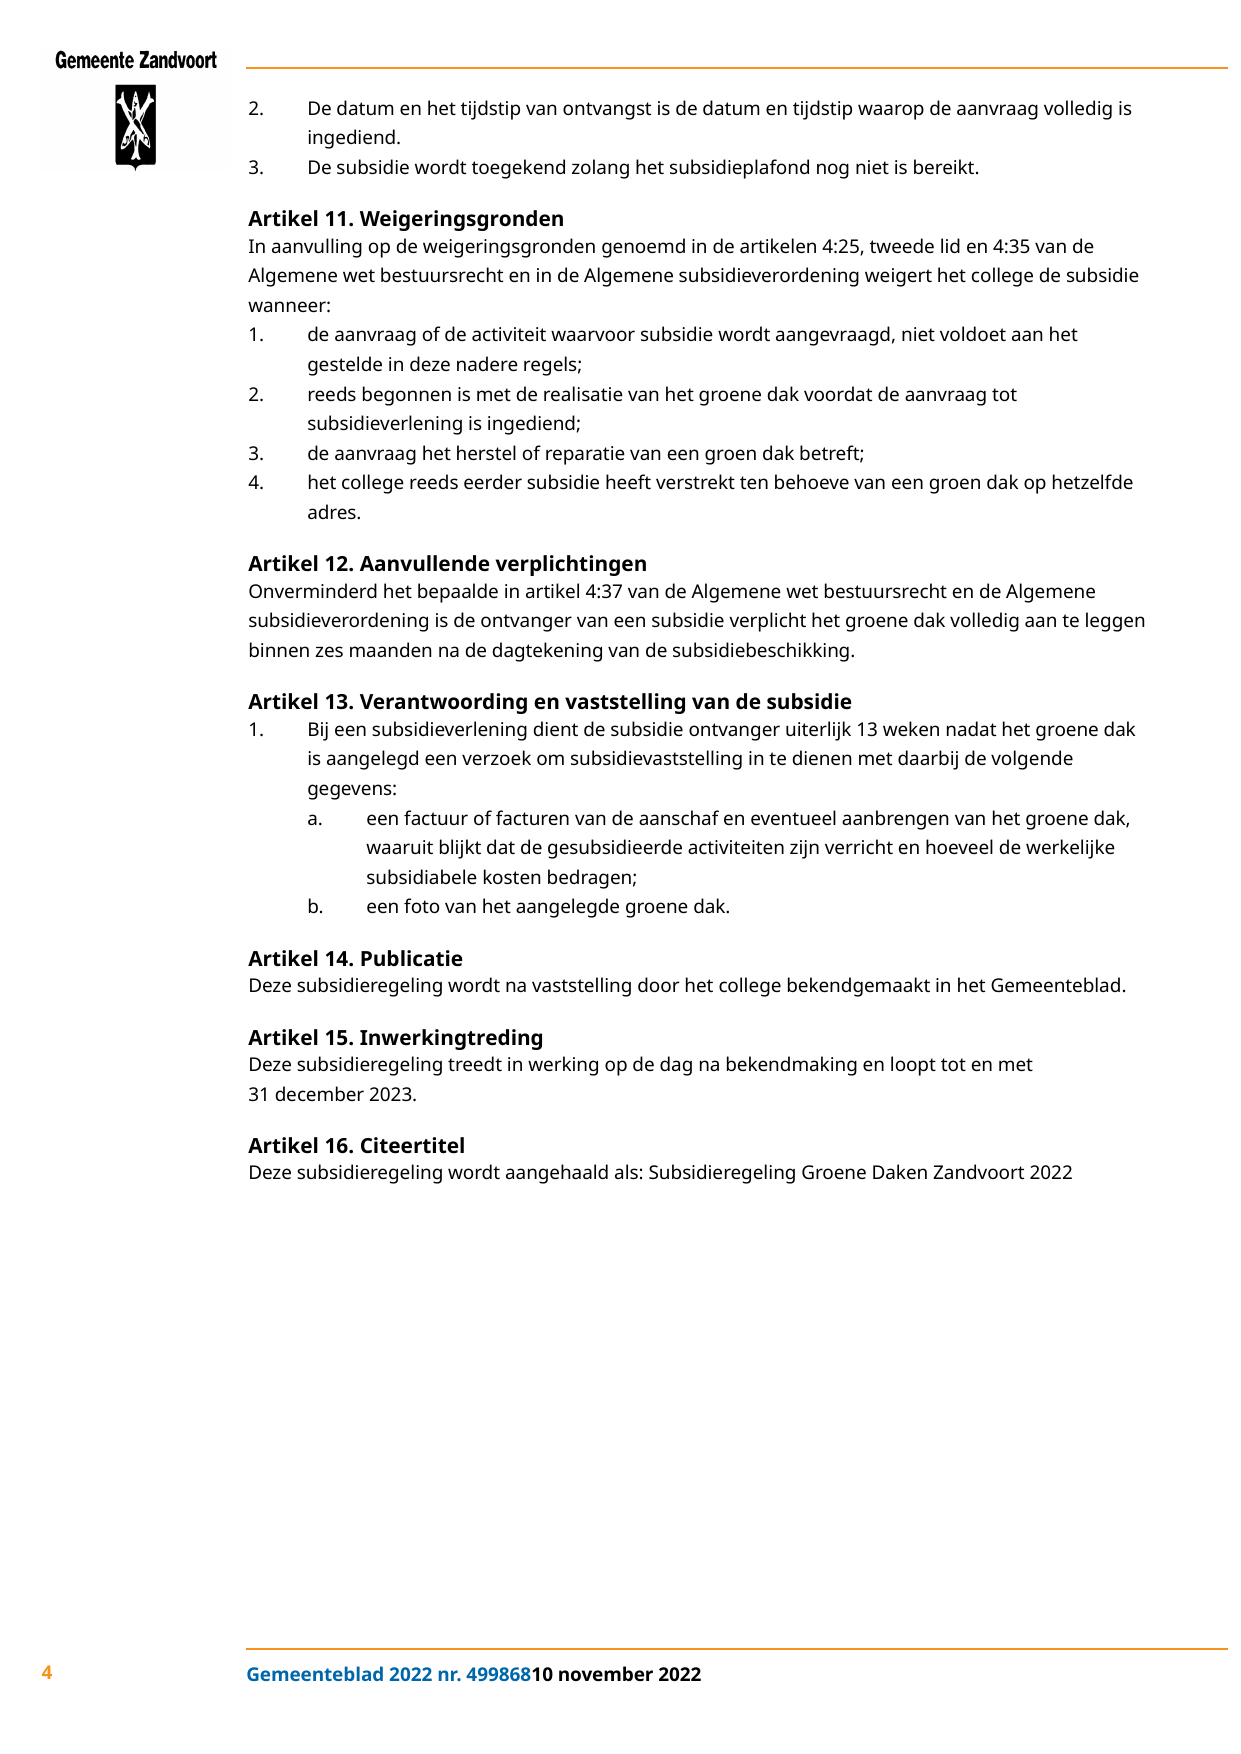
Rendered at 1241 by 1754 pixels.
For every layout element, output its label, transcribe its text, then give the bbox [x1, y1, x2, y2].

text Artikel 16. Citeertitel [248, 1131, 1152, 1159]
text Artikel 11. Weigeringsgronden [248, 204, 1152, 233]
text Artikel 12. Aanvullende verplichtingen [248, 549, 1152, 578]
text Artikel 14. Publicatie [248, 944, 1152, 972]
list een foto van het aangelegde groene dak. [307, 893, 1152, 919]
list een factuur of facturen van de aanschaf en eventueel aanbrengen van het groene dak, waaruit blijkt dat de gesubsidieerde activiteiten zijn verricht en hoeveel de werkelijke subsidiabele kosten bedragen; [307, 805, 1152, 889]
text 31 december 2023. [248, 1081, 1152, 1106]
text Onverminderd het bepaalde in artikel 4:37 van de Algemene wet bestuursrecht en de Algemene subsidieverordening is de ontvanger van een subsidie verplicht het groene dak volledig aan te leggen binnen zes maanden na de dagtekening van de subsidiebeschikking. [248, 578, 1152, 663]
list De subsidie wordt toegekend zolang het subsidieplafond nog niet is bereikt. [248, 154, 1152, 180]
list de aanvraag of de activiteit waarvoor subsidie wordt aangevraagd, niet voldoet aan het gestelde in deze nadere regels; [248, 322, 1152, 377]
list De datum en het tijdstip van ontvangst is de datum en tijdstip waarop de aanvraag volledig is ingediend. [248, 95, 1152, 150]
list het college reeds eerder subsidie heeft verstrekt ten behoeve van een groen dak op hetzelfde adres. [248, 469, 1152, 525]
text Artikel 15. Inwerkingtreding [248, 1023, 1152, 1051]
text Artikel 13. Verantwoording en vaststelling van de subsidie [248, 687, 1152, 716]
picture [41, 47, 231, 172]
text Deze subsidieregeling wordt na vaststelling door het college bekendgemaakt in het Gemeenteblad. [248, 972, 1152, 998]
text Deze subsidieregeling treedt in werking op de dag na bekendmaking en loopt tot en met [248, 1051, 1152, 1077]
list Bij een subsidieverlening dient de subsidie ontvanger uiterlijk 13 weken nadat het groene dak is aangelegd een verzoek om subsidievaststelling in te dienen met daarbij de volgende gegevens: [248, 716, 1152, 801]
list de aanvraag het herstel of reparatie van een groen dak betreft; [248, 440, 1152, 466]
text Deze subsidieregeling wordt aangehaald als: Subsidieregeling Groene Daken Zandvoort 2022 [248, 1159, 1152, 1185]
list reeds begonnen is met de realisatie van het groene dak voordat de aanvraag tot subsidieverlening is ingediend; [248, 381, 1152, 436]
text In aanvulling op de weigeringsgronden genoemd in de artikelen 4:25, tweede lid en 4:35 van de Algemene wet bestuursrecht en in de Algemene subsidieverordening weigert het college de subsidie wanneer: [248, 233, 1152, 318]
